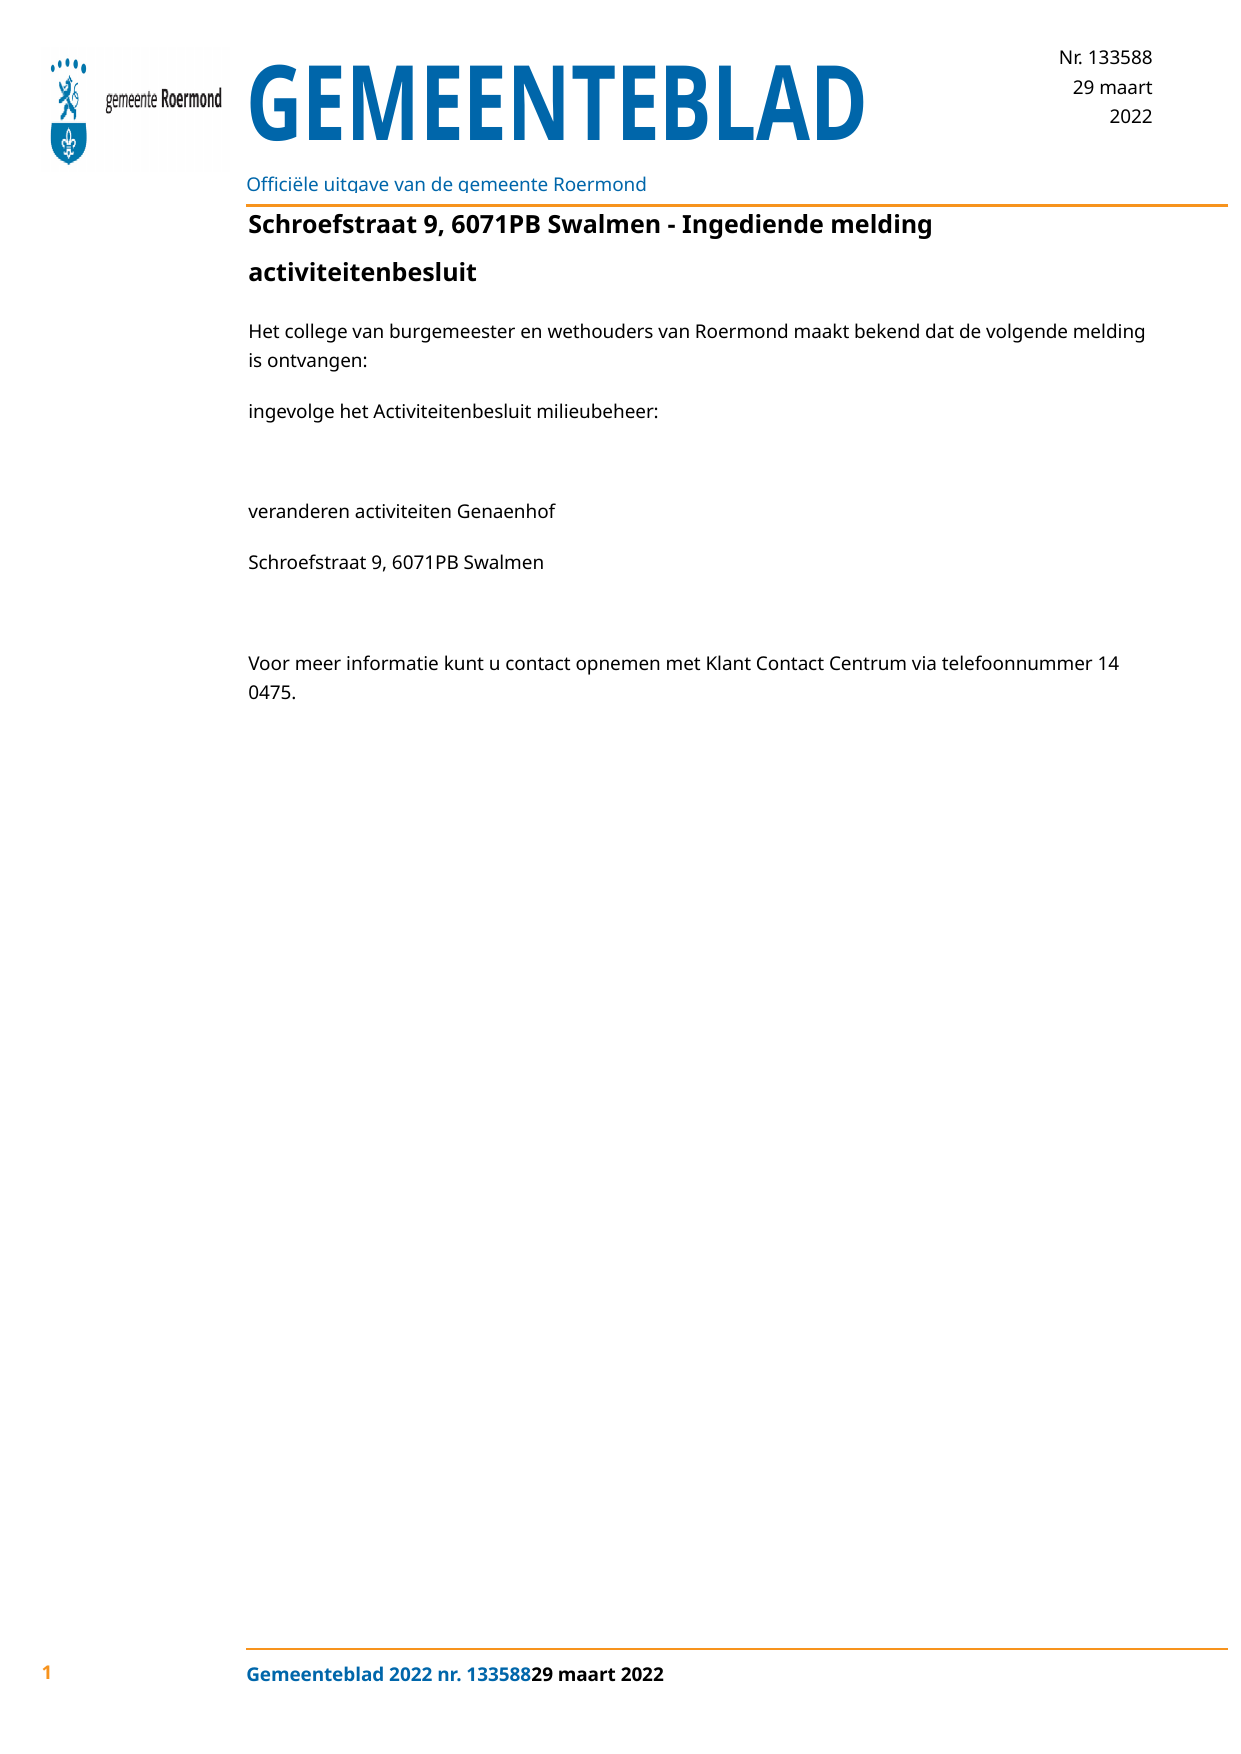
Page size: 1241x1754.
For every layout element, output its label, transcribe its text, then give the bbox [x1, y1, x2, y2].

text Het college van burgemeester en wethouders van Roermond maakt bekend dat de volgende melding is ontvangen: [248, 318, 1152, 373]
text Schroefstraat 9, 6071PB Swalmen - Ingediende melding activiteitenbesluit [248, 207, 1152, 288]
text Schroefstraat 9, 6071PB Swalmen [248, 549, 1152, 575]
text Voor meer informatie kunt u contact opnemen met Klant Contact Centrum via telefoonnummer 14 0475. [248, 650, 1152, 705]
text veranderen activiteiten Genaenhof [248, 499, 1152, 524]
text ingevolge het Activiteitenbesluit milieubeheer: [248, 398, 1152, 424]
picture [41, 47, 231, 172]
